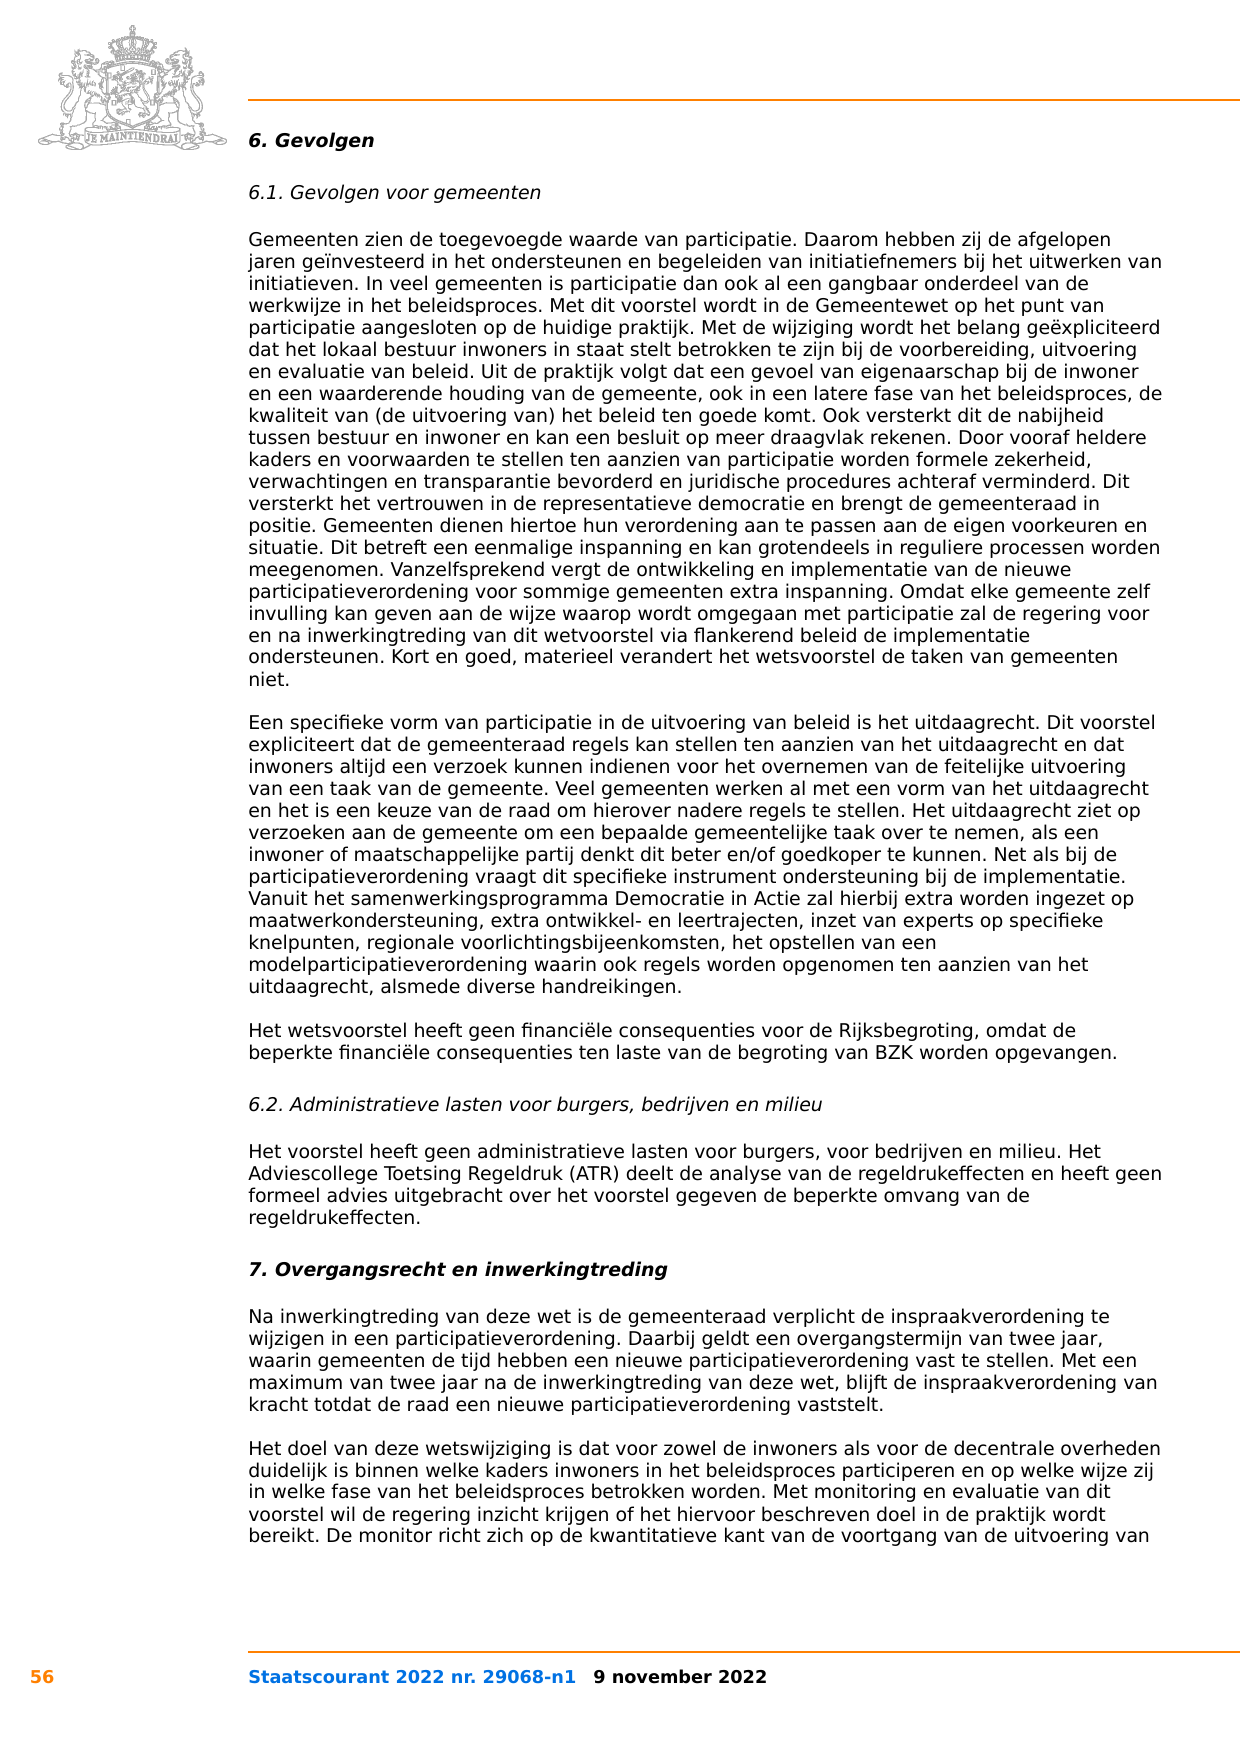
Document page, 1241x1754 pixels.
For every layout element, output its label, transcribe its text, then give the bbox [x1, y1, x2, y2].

text Het voorstel heeft geen administratieve lasten voor burgers, voor bedrijven en milieu. Het Adviescollege Toetsing Regeldruk (ATR) deelt de analyse van de regeldrukeffecten en heeft geen formeel advies uitgebracht over het voorstel gegeven de beperkte omvang van de regeldrukeffecten. [248, 1141, 1163, 1229]
picture [38, 25, 227, 150]
subtitle 6.1. Gevolgen voor gemeenten [248, 182, 1163, 204]
text Het wetsvoorstel heeft geen financiële consequenties voor de Rijksbegroting, omdat de beperkte financiële consequenties ten laste van de begroting van BZK worden opgevangen. [248, 1020, 1163, 1064]
text Gemeenten zien de toegevoegde waarde van participatie. Daarom hebben zij de afgelopen jaren geïnvesteerd in het ondersteunen en begeleiden van initiatiefnemers bij het uitwerken van initiatieven. In veel gemeenten is participatie dan ook al een gangbaar onderdeel van de werkwijze in het beleidsproces. Met dit voorstel wordt in de Gemeentewet op het punt van participatie aangesloten op de huidige praktijk. Met de wijziging wordt het belang geëxpliciteerd dat het lokaal bestuur inwoners in staat stelt betrokken te zijn bij de voorbereiding, uitvoering en evaluatie van beleid. Uit de praktijk volgt dat een gevoel van eigenaarschap bij de inwoner en een waarderende houding van de gemeente, ook in een latere fase van het beleidsproces, de kwaliteit van (de uitvoering van) het beleid ten goede komt. Ook versterkt dit de nabijheid tussen bestuur en inwoner en kan een besluit op meer draagvlak rekenen. Door vooraf heldere kaders en voorwaarden te stellen ten aanzien van participatie worden formele zekerheid, verwachtingen en transparantie bevorderd en juridische procedures achteraf verminderd. Dit versterkt het vertrouwen in de representatieve democratie en brengt de gemeenteraad in positie. Gemeenten dienen hiertoe hun verordening aan te passen aan de eigen voorkeuren en situatie. Dit betreft een eenmalige inspanning en kan grotendeels in reguliere processen worden meegenomen. Vanzelfsprekend vergt de ontwikkeling en implementatie van de nieuwe participatieverordening voor sommige gemeenten extra inspanning. Omdat elke gemeente zelf invulling kan geven aan de wijze waarop wordt omgegaan met participatie zal de regering voor en na inwerkingtreding van dit wetvoorstel via flankerend beleid de implementatie ondersteunen. Kort en goed, materieel verandert het wetsvoorstel de taken van gemeenten niet. [248, 229, 1163, 690]
text Na inwerkingtreding van deze wet is de gemeenteraad verplicht de inspraakverordening te wijzigen in een participatieverordening. Daarbij geldt een overgangstermijn van twee jaar, waarin gemeenten de tijd hebben een nieuwe participatieverordening vast te stellen. Met een maximum van twee jaar na de inwerkingtreding van deze wet, blijft de inspraakverordening van kracht totdat de raad een nieuwe participatieverordening vaststelt. [248, 1306, 1163, 1416]
subtitle 6. Gevolgen [248, 130, 1163, 152]
subtitle 7. Overgangsrecht en inwerkingtreding [248, 1259, 1163, 1281]
text Het doel van deze wetswijziging is dat voor zowel de inwoners als voor de decentrale overheden duidelijk is binnen welke kaders inwoners in het beleidsproces participeren en op welke wijze zij in welke fase van het beleidsproces betrokken worden. Met monitoring en evaluatie van dit voorstel wil de regering inzicht krijgen of het hiervoor beschreven doel in de praktijk wordt bereikt. De monitor richt zich op de kwantitatieve kant van de voortgang van de uitvoering van [248, 1437, 1163, 1547]
text Een specifieke vorm van participatie in de uitvoering van beleid is het uitdaagrecht. Dit voorstel expliciteert dat de gemeenteraad regels kan stellen ten aanzien van het uitdaagrecht en dat inwoners altijd een verzoek kunnen indienen voor het overnemen van de feitelijke uitvoering van een taak van de gemeente. Veel gemeenten werken al met een vorm van het uitdaagrecht en het is een keuze van de raad om hierover nadere regels te stellen. Het uitdaagrecht ziet op verzoeken aan de gemeente om een bepaalde gemeentelijke taak over te nemen, als een inwoner of maatschappelijke partij denkt dit beter en/of goedkoper te kunnen. Net als bij de participatieverordening vraagt dit specifieke instrument ondersteuning bij de implementatie. Vanuit het samenwerkingsprogramma Democratie in Actie zal hierbij extra worden ingezet op maatwerkondersteuning, extra ontwikkel- en leertrajecten, inzet van experts op specifieke knelpunten, regionale voorlichtingsbijeenkomsten, het opstellen van een modelparticipatieverordening waarin ook regels worden opgenomen ten aanzien van het uitdaagrecht, alsmede diverse handreikingen. [248, 712, 1163, 998]
subtitle 6.2. Administratieve lasten voor burgers, bedrijven en milieu [248, 1094, 1163, 1116]
